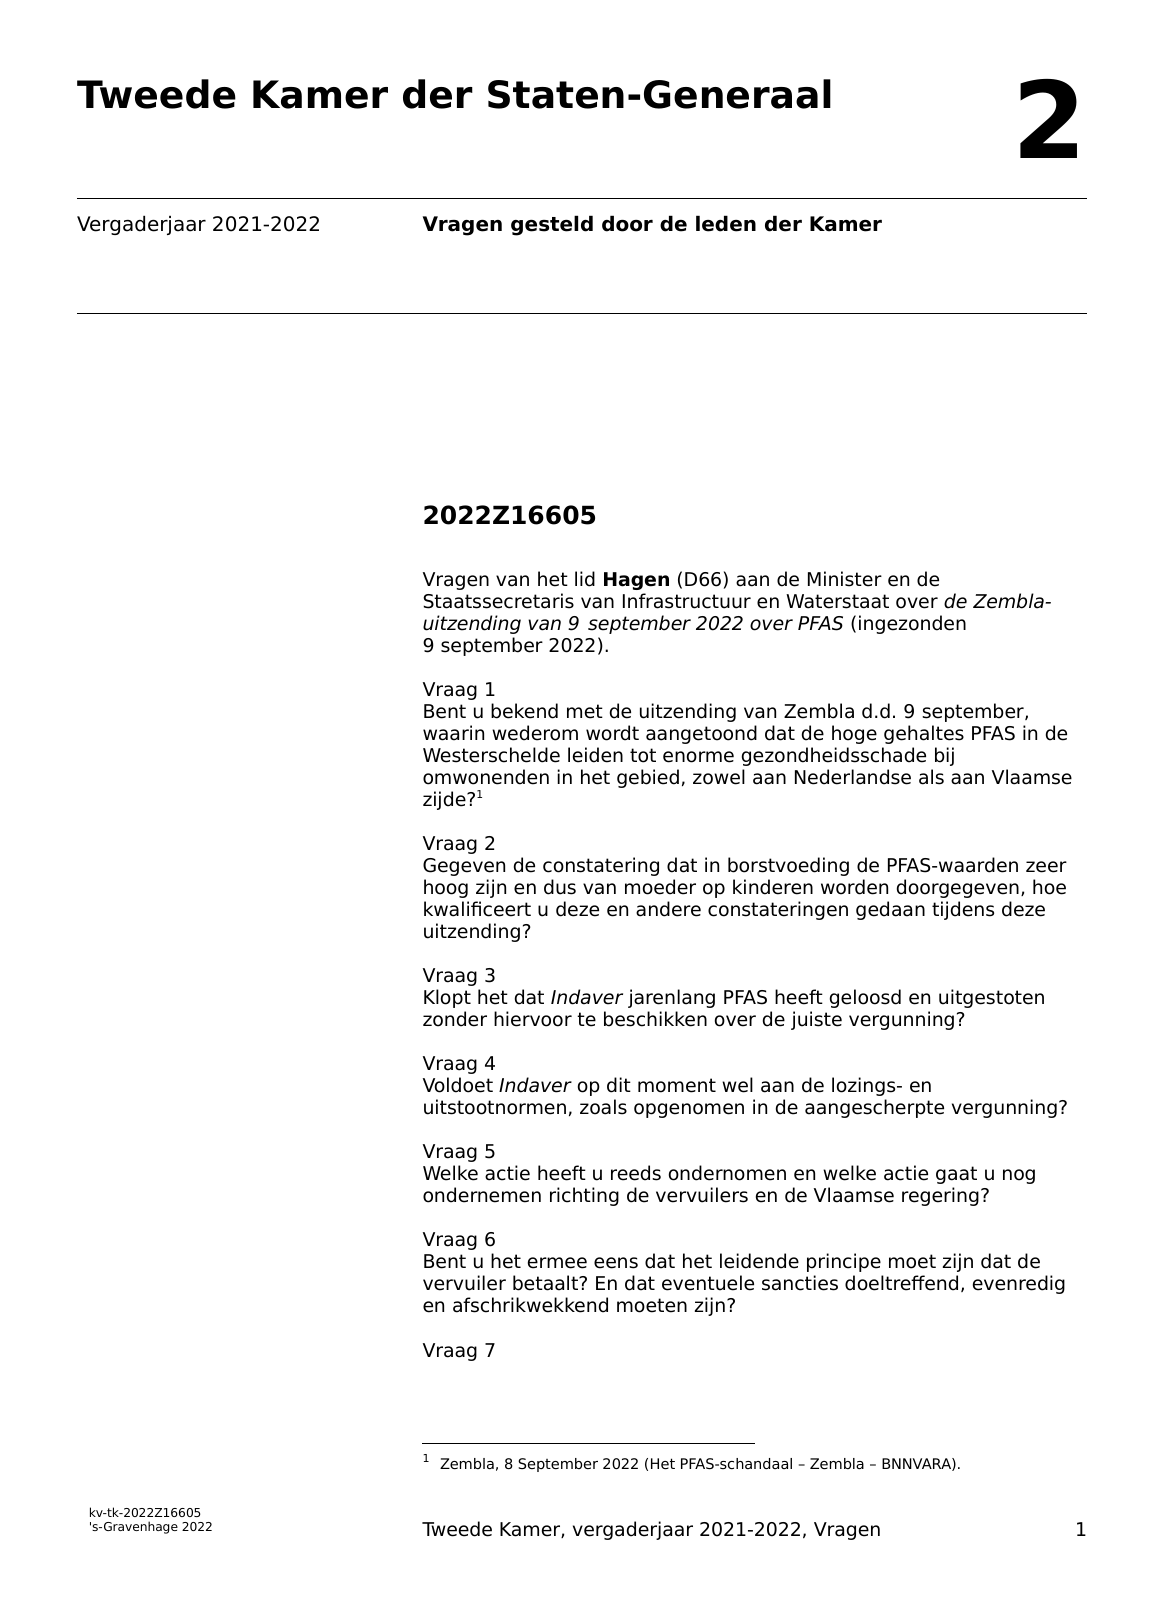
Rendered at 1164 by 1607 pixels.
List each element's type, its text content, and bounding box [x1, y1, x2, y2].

text Vraag 6 [422, 1229, 1087, 1251]
text Zembla, 8 September 2022 (Het PFAS-schandaal – Zembla – BNNVARA). [422, 1452, 1087, 1474]
text Bent u het ermee eens dat het leidende principe moet zijn dat de vervuiler betaalt? En dat eventuele sancties doeltreffend, evenredig en afschrikwekkend moeten zijn? [422, 1251, 1087, 1317]
table_cell Vragen gesteld door de leden der Kamer [422, 199, 1087, 313]
text Vraag 1 [422, 679, 1087, 701]
text Vraag 4 [422, 1053, 1087, 1075]
text Vraag 2 [422, 833, 1087, 855]
text Vraag 7 [422, 1339, 1087, 1361]
table_header Tweede Kamer der Staten-Generaal [77, 59, 886, 198]
text 2022Z16605 [422, 501, 1087, 531]
text Gegeven de constatering dat in borstvoeding de PFAS-waarden zeer hoog zijn en dus van moeder op kinderen worden doorgegeven, hoe kwalificeert u deze en andere constateringen gedaan tijdens deze uitzending? [422, 855, 1087, 943]
text Vraag 3 [422, 965, 1087, 987]
text 's-Gravenhage 2022 [88, 1520, 323, 1534]
text Bent u bekend met de uitzending van Zembla d.d. 9 september, waarin wederom wordt aangetoond dat de hoge gehaltes PFAS in de Westerschelde leiden tot enorme gezondheidsschade bij omwonenden in het gebied, zowel aan Nederlandse als aan Vlaamse zijde? [422, 701, 1087, 811]
text Voldoet Indaver op dit moment wel aan de lozings- en uitstootnormen, zoals opgenomen in de aangescherpte vergunning? [422, 1075, 1087, 1119]
table_cell Vergaderjaar 2021-2022 [77, 199, 422, 313]
text Klopt het dat Indaver jarenlang PFAS heeft geloosd en uitgestoten zonder hiervoor te beschikken over de juiste vergunning? [422, 987, 1087, 1031]
text kv-tk-2022Z16605 [88, 1506, 323, 1520]
text Welke actie heeft u reeds ondernomen en welke actie gaat u nog ondernemen richting de vervuilers en de Vlaamse regering? [422, 1163, 1087, 1207]
text Vragen van het lid Hagen (D66) aan de Minister en de Staatssecretaris van Infrastructuur en Waterstaat over de Zembla-uitzending van 9 september 2022 over PFAS (ingezonden 9 september 2022). [422, 569, 1087, 657]
table_header 2 [886, 59, 1087, 198]
text Vraag 5 [422, 1141, 1087, 1163]
